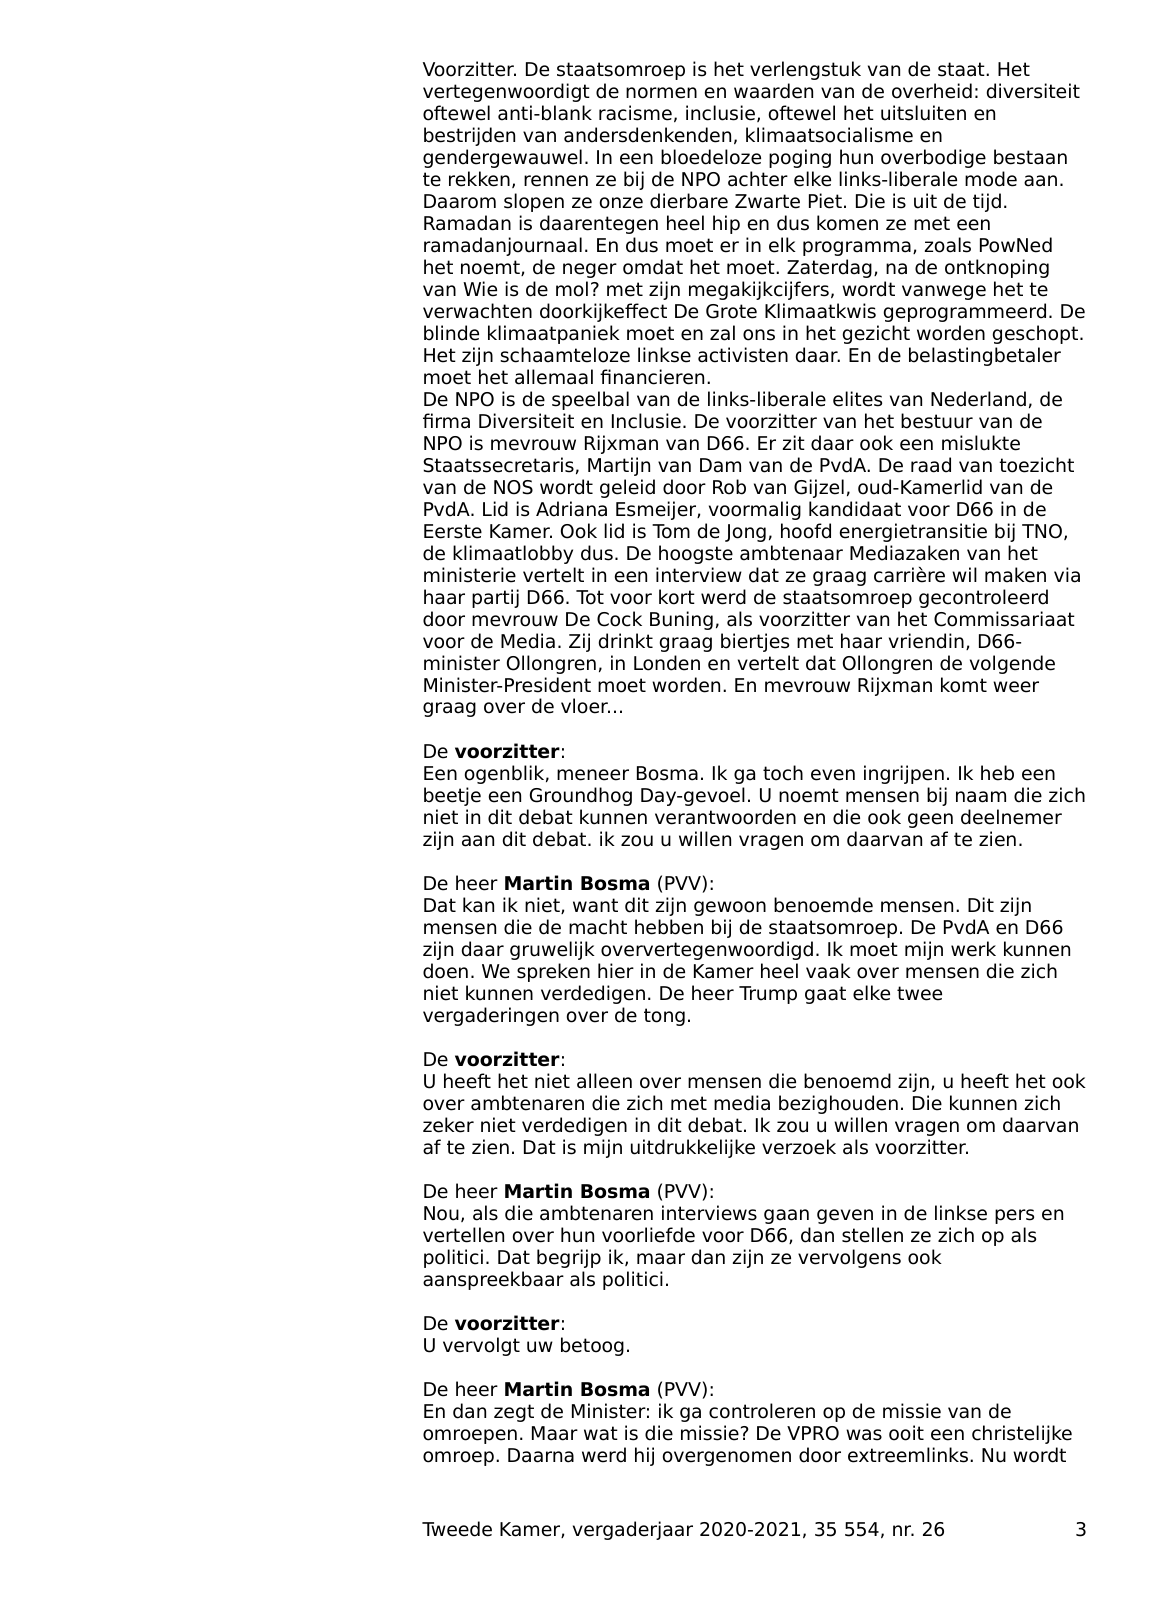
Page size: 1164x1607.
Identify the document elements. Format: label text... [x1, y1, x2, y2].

text De heer Martin Bosma (PVV): [422, 1181, 1087, 1203]
text U heeft het niet alleen over mensen die benoemd zijn, u heeft het ook over ambtenaren die zich met media bezighouden. Die kunnen zich zeker niet verdedigen in dit debat. Ik zou u willen vragen om daarvan af te zien. Dat is mijn uitdrukkelijke verzoek als voorzitter. [422, 1071, 1087, 1159]
text Nou, als die ambtenaren interviews gaan geven in de linkse pers en vertellen over hun voorliefde voor D66, dan stellen ze zich op als politici. Dat begrijp ik, maar dan zijn ze vervolgens ook aanspreekbaar als politici. [422, 1203, 1087, 1291]
text De heer Martin Bosma (PVV): [422, 873, 1087, 895]
text Voorzitter. De staatsomroep is het verlengstuk van de staat. Het vertegenwoordigt de normen en waarden van de overheid: diversiteit oftewel anti-blank racisme, inclusie, oftewel het uitsluiten en bestrijden van andersdenkenden, klimaatsocialisme en gendergewauwel. In een bloedeloze poging hun overbodige bestaan te rekken, rennen ze bij de NPO achter elke links-liberale mode aan. Daarom slopen ze onze dierbare Zwarte Piet. Die is uit de tijd. Ramadan is daarentegen heel hip en dus komen ze met een ramadanjournaal. En dus moet er in elk programma, zoals PowNed het noemt, de neger omdat het moet. Zaterdag, na de ontknoping van Wie is de mol? met zijn megakijkcijfers, wordt vanwege het te verwachten doorkijkeffect De Grote Klimaatkwis geprogrammeerd. De blinde klimaatpaniek moet en zal ons in het gezicht worden geschopt. Het zijn schaamteloze linkse activisten daar. En de belastingbetaler moet het allemaal financieren. [422, 59, 1087, 389]
text De heer Martin Bosma (PVV): [422, 1379, 1087, 1401]
text De NPO is de speelbal van de links-liberale elites van Nederland, de firma Diversiteit en Inclusie. De voorzitter van het bestuur van de NPO is mevrouw Rijxman van D66. Er zit daar ook een mislukte Staatssecretaris, Martijn van Dam van de PvdA. De raad van toezicht van de NOS wordt geleid door Rob van Gijzel, oud-Kamerlid van de PvdA. Lid is Adriana Esmeijer, voormalig kandidaat voor D66 in de Eerste Kamer. Ook lid is Tom de Jong, hoofd energietransitie bij TNO, de klimaatlobby dus. De hoogste ambtenaar Mediazaken van het ministerie vertelt in een interview dat ze graag carrière wil maken via haar partij D66. Tot voor kort werd de staatsomroep gecontroleerd door mevrouw De Cock Buning, als voorzitter van het Commissariaat voor de Media. Zij drinkt graag biertjes met haar vriendin, D66-minister Ollongren, in Londen en vertelt dat Ollongren de volgende Minister-President moet worden. En mevrouw Rijxman komt weer graag over de vloer... [422, 389, 1087, 718]
text De voorzitter: [422, 1313, 1087, 1335]
text En dan zegt de Minister: ik ga controleren op de missie van de omroepen. Maar wat is die missie? De VPRO was ooit een christelijke omroep. Daarna werd hij overgenomen door extreemlinks. Nu wordt [422, 1401, 1087, 1467]
text U vervolgt uw betoog. [422, 1335, 1087, 1357]
text Een ogenblik, meneer Bosma. Ik ga toch even ingrijpen. Ik heb een beetje een Groundhog Day-gevoel. U noemt mensen bij naam die zich niet in dit debat kunnen verantwoorden en die ook geen deelnemer zijn aan dit debat. ik zou u willen vragen om daarvan af te zien. [422, 763, 1087, 851]
text De voorzitter: [422, 741, 1087, 763]
text De voorzitter: [422, 1049, 1087, 1071]
text Dat kan ik niet, want dit zijn gewoon benoemde mensen. Dit zijn mensen die de macht hebben bij de staatsomroep. De PvdA en D66 zijn daar gruwelijk oververtegenwoordigd. Ik moet mijn werk kunnen doen. We spreken hier in de Kamer heel vaak over mensen die zich niet kunnen verdedigen. De heer Trump gaat elke twee vergaderingen over de tong. [422, 895, 1087, 1027]
